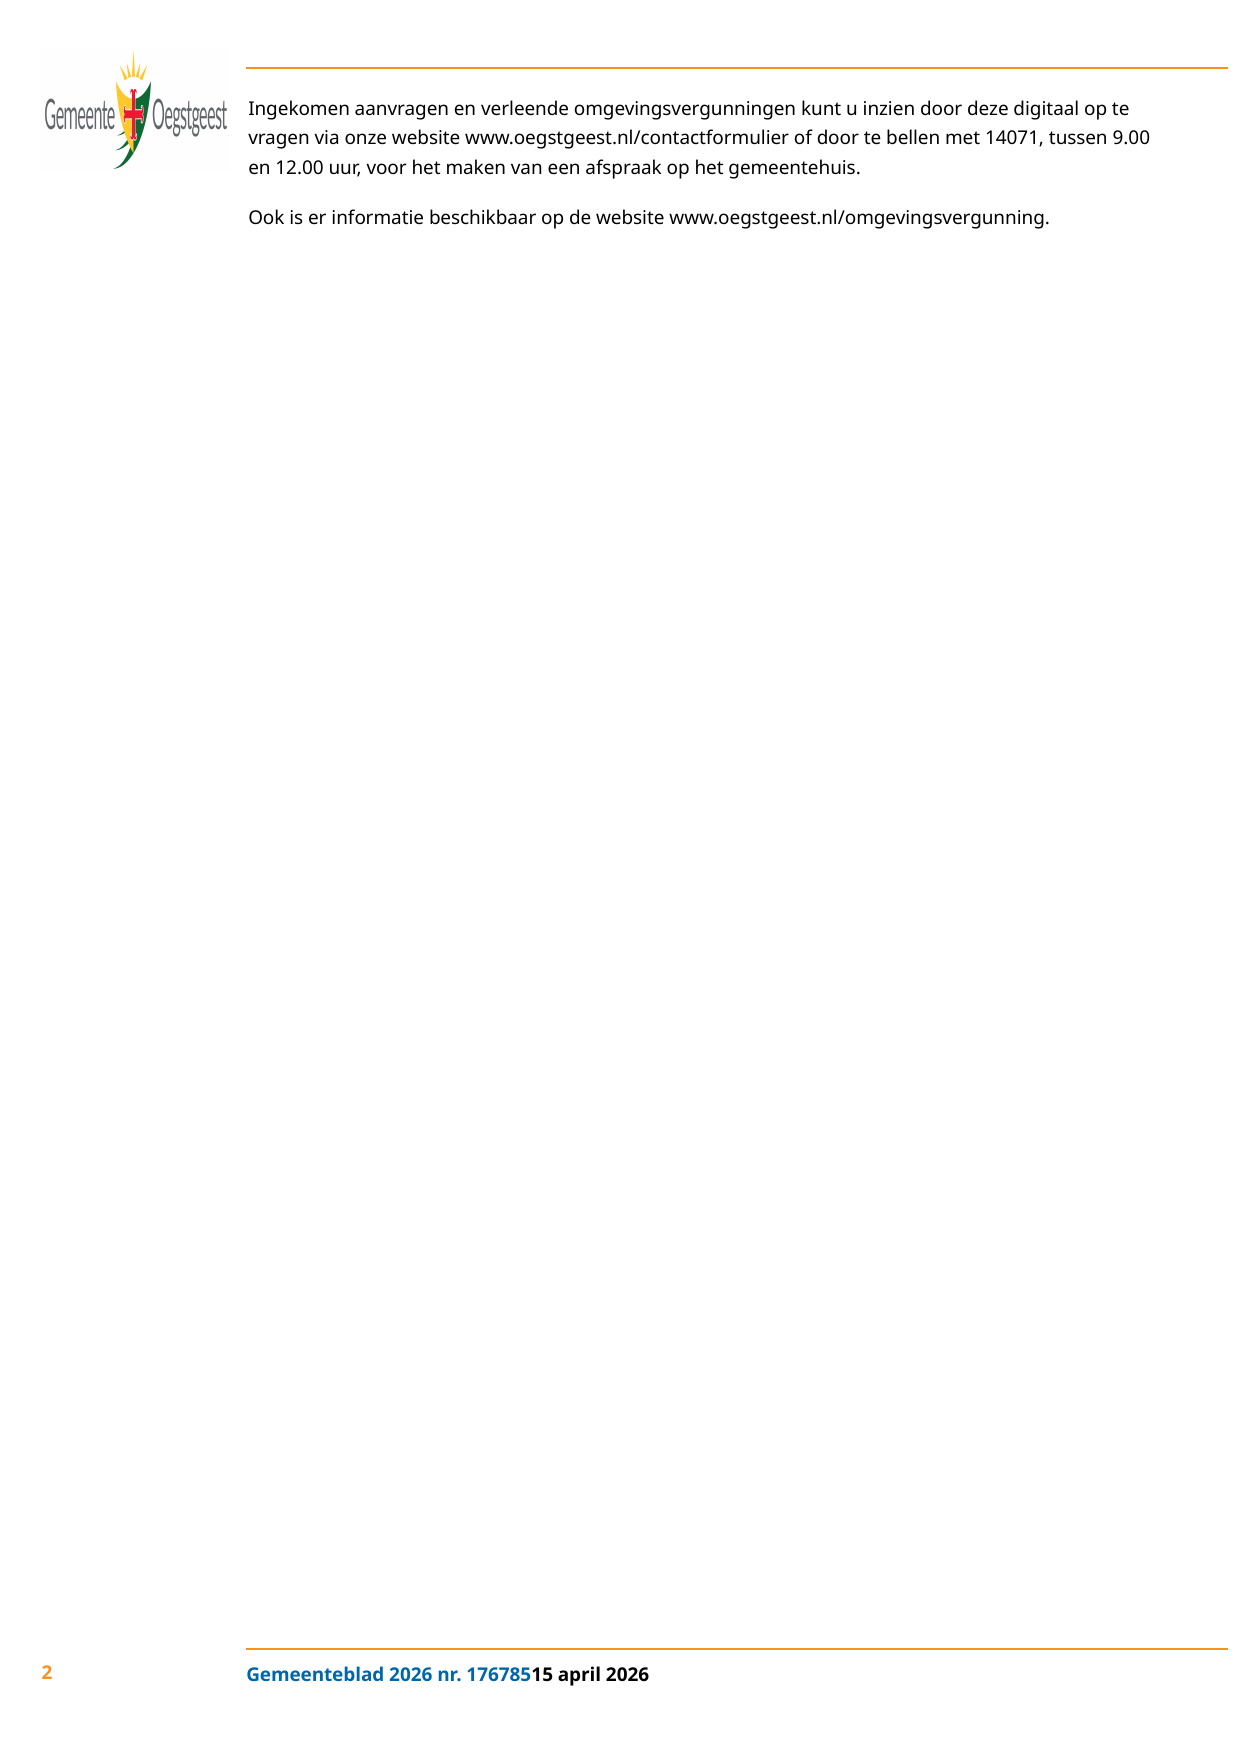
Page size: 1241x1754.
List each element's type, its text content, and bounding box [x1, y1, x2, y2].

text Ook is er informatie beschikbaar op de website www.oegstgeest.nl/omgevingsvergunning. [248, 204, 1152, 230]
picture [41, 47, 231, 172]
text Ingekomen aanvragen en verleende omgevingsvergunningen kunt u inzien door deze digitaal op te vragen via onze website www.oegstgeest.nl/contactformulier of door te bellen met 14071, tussen 9.00 en 12.00 uur, voor het maken van een afspraak op het gemeentehuis. [248, 95, 1152, 180]
